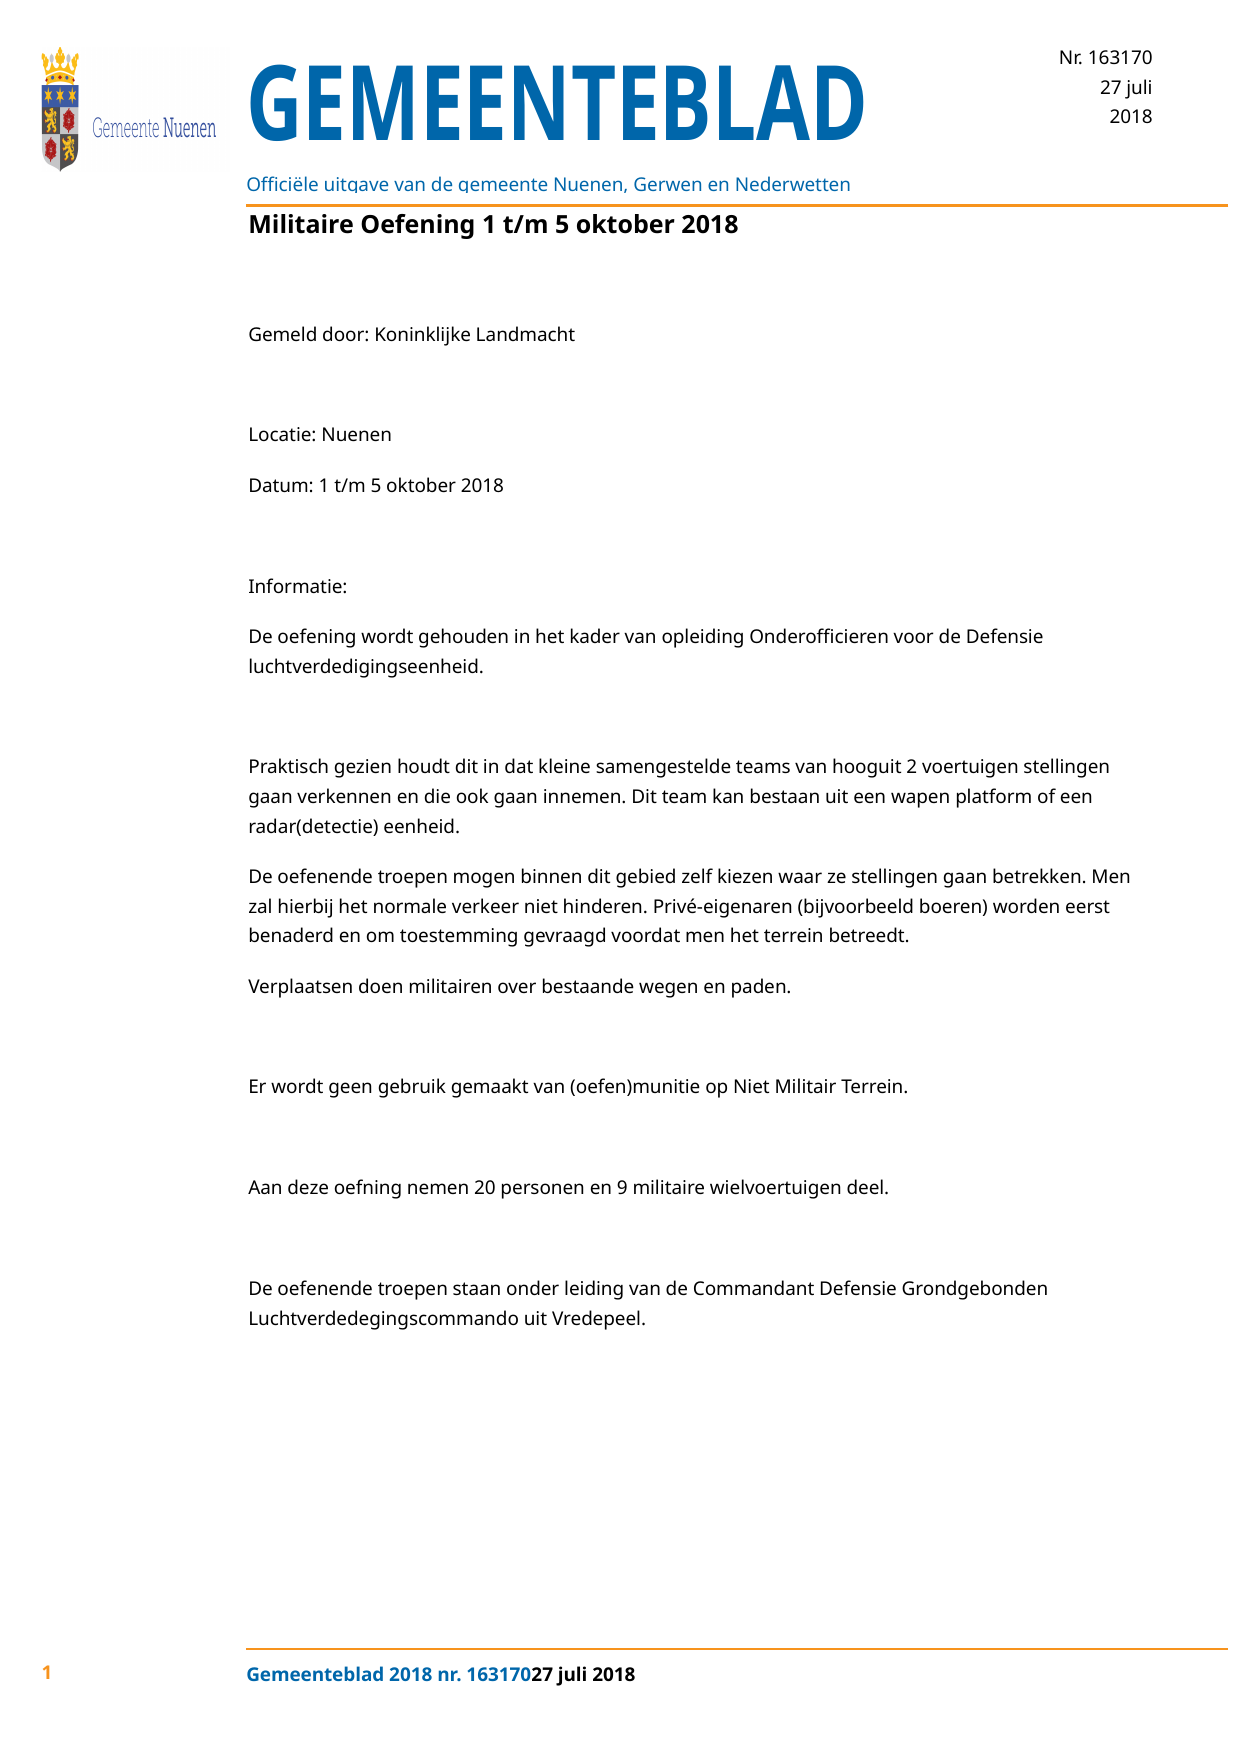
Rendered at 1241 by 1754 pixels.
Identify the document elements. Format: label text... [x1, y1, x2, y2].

text De oefenende troepen mogen binnen dit gebied zelf kiezen waar ze stellingen gaan betrekken. Men zal hierbij het normale verkeer niet hinderen. Privé-eigenaren (bijvoorbeeld boeren) worden eerst benaderd en om toestemming gevraagd voordat men het terrein betreedt. [248, 863, 1152, 948]
text Gemeld door: Koninklijke Landmacht [248, 321, 1152, 346]
text Praktisch gezien houdt dit in dat kleine samengestelde teams van hooguit 2 voertuigen stellingen gaan verkennen en die ook gaan innemen. Dit team kan bestaan uit een wapen platform of een radar(detectie) eenheid. [248, 754, 1152, 838]
text Verplaatsen doen militairen over bestaande wegen en paden. [248, 973, 1152, 998]
text De oefenende troepen staan onder leiding van de Commandant Defensie Grondgebonden Luchtverdedegingscommando uit Vredepeel. [248, 1275, 1152, 1331]
text Aan deze oefning nemen 20 personen en 9 militaire wielvoertuigen deel. [248, 1174, 1152, 1200]
text Er wordt geen gebruik gemaakt van (oefen)munitie op Niet Militair Terrein. [248, 1074, 1152, 1099]
text De oefening wordt gehouden in het kader van opleiding Onderofficieren voor de Defensie luchtverdedigingseenheid. [248, 623, 1152, 678]
text Informatie: [248, 573, 1152, 598]
picture [41, 47, 231, 172]
text Datum: 1 t/m 5 oktober 2018 [248, 472, 1152, 498]
text Militaire Oefening 1 t/m 5 oktober 2018 [248, 207, 1152, 241]
text Locatie: Nuenen [248, 422, 1152, 447]
